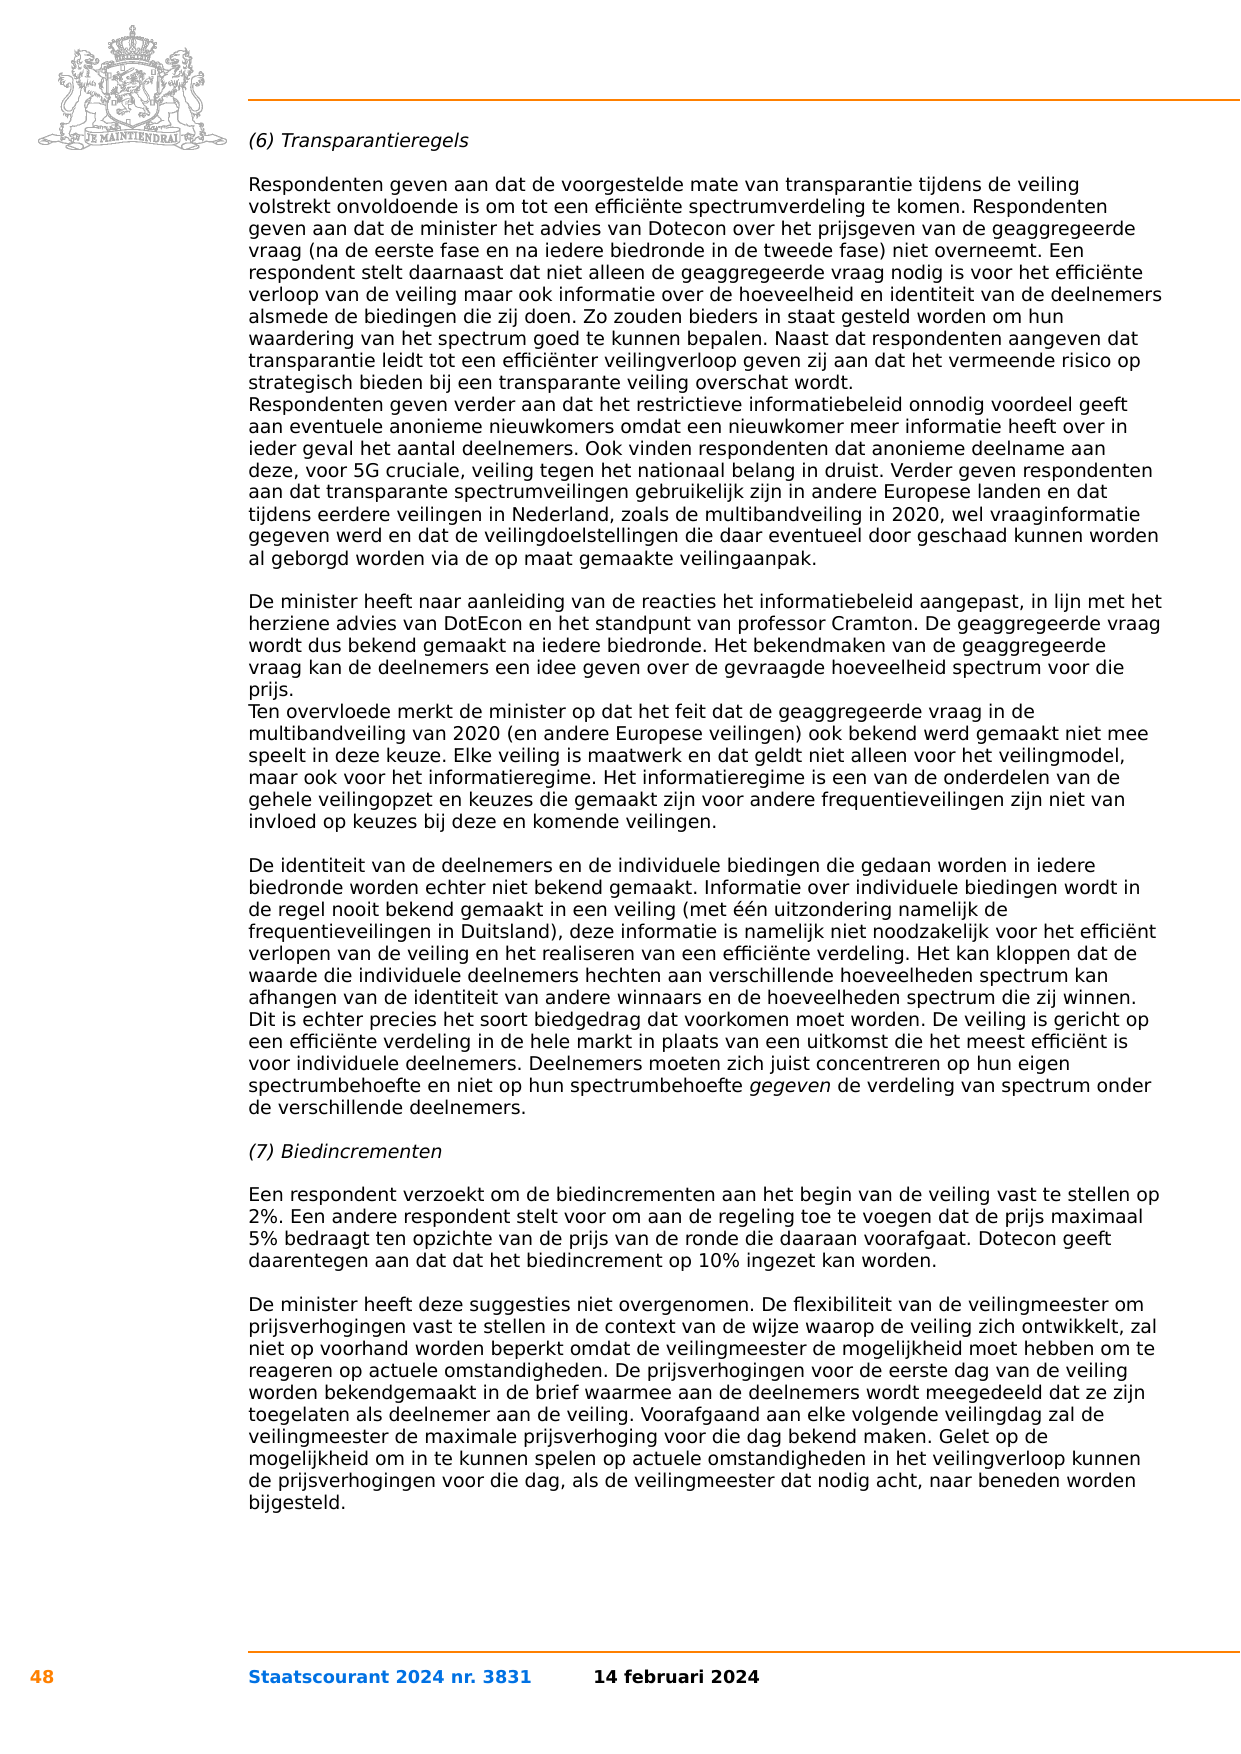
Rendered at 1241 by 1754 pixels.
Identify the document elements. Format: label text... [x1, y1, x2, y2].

text Respondenten geven verder aan dat het restrictieve informatiebeleid onnodig voordeel geeft aan eventuele anonieme nieuwkomers omdat een nieuwkomer meer informatie heeft over in ieder geval het aantal deelnemers. Ook vinden respondenten dat anonieme deelname aan deze, voor 5G cruciale, veiling tegen het nationaal belang in druist. Verder geven respondenten aan dat transparante spectrumveilingen gebruikelijk zijn in andere Europese landen en dat tijdens eerdere veilingen in Nederland, zoals de multibandveiling in 2020, wel vraaginformatie gegeven werd en dat de veilingdoelstellingen die daar eventueel door geschaad kunnen worden al geborgd worden via de op maat gemaakte veilingaanpak. [248, 393, 1163, 569]
text De minister heeft deze suggesties niet overgenomen. De flexibiliteit van de veilingmeester om prijsverhogingen vast te stellen in de context van de wijze waarop de veiling zich ontwikkelt, zal niet op voorhand worden beperkt omdat de veilingmeester de mogelijkheid moet hebben om te reageren op actuele omstandigheden. De prijsverhogingen voor de eerste dag van de veiling worden bekendgemaakt in de brief waarmee aan de deelnemers wordt meegedeeld dat ze zijn toegelaten als deelnemer aan de veiling. Voorafgaand aan elke volgende veilingdag zal de veilingmeester de maximale prijsverhoging voor die dag bekend maken. Gelet op de mogelijkheid om in te kunnen spelen op actuele omstandigheden in het veilingverloop kunnen de prijsverhogingen voor die dag, als de veilingmeester dat nodig acht, naar beneden worden bijgesteld. [248, 1294, 1163, 1514]
text Respondenten geven aan dat de voorgestelde mate van transparantie tijdens de veiling volstrekt onvoldoende is om tot een efficiënte spectrumverdeling te komen. Respondenten geven aan dat de minister het advies van Dotecon over het prijsgeven van de geaggregeerde vraag (na de eerste fase en na iedere biedronde in de tweede fase) niet overneemt. Een respondent stelt daarnaast dat niet alleen de geaggregeerde vraag nodig is voor het efficiënte verloop van de veiling maar ook informatie over de hoeveelheid en identiteit van de deelnemers alsmede de biedingen die zij doen. Zo zouden bieders in staat gesteld worden om hun waardering van het spectrum goed te kunnen bepalen. Naast dat respondenten aangeven dat transparantie leidt tot een efficiënter veilingverloop geven zij aan dat het vermeende risico op strategisch bieden bij een transparante veiling overschat wordt. [248, 174, 1163, 393]
text Een respondent verzoekt om de biedincrementen aan het begin van de veiling vast te stellen op 2%. Een andere respondent stelt voor om aan de regeling toe te voegen dat de prijs maximaal 5% bedraagt ten opzichte van de prijs van de ronde die daaraan voorafgaat. Dotecon geeft daarentegen aan dat dat het biedincrement op 10% ingezet kan worden. [248, 1184, 1163, 1272]
subtitle (7) Biedincrementen [248, 1141, 1163, 1162]
subtitle (6) Transparantieregels [248, 130, 1163, 152]
picture [38, 25, 227, 150]
text Ten overvloede merkt de minister op dat het feit dat de geaggregeerde vraag in de multibandveiling van 2020 (en andere Europese veilingen) ook bekend werd gemaakt niet mee speelt in deze keuze. Elke veiling is maatwerk en dat geldt niet alleen voor het veilingmodel, maar ook voor het informatieregime. Het informatieregime is een van de onderdelen van de gehele veilingopzet en keuzes die gemaakt zijn voor andere frequentieveilingen zijn niet van invloed op keuzes bij deze en komende veilingen. [248, 701, 1163, 833]
text De minister heeft naar aanleiding van de reacties het informatiebeleid aangepast, in lijn met het herziene advies van DotEcon en het standpunt van professor Cramton. De geaggregeerde vraag wordt dus bekend gemaakt na iedere biedronde. Het bekendmaken van de geaggregeerde vraag kan de deelnemers een idee geven over de gevraagde hoeveelheid spectrum voor die prijs. [248, 591, 1163, 701]
text De identiteit van de deelnemers en de individuele biedingen die gedaan worden in iedere biedronde worden echter niet bekend gemaakt. Informatie over individuele biedingen wordt in de regel nooit bekend gemaakt in een veiling (met één uitzondering namelijk de frequentieveilingen in Duitsland), deze informatie is namelijk niet noodzakelijk voor het efficiënt verlopen van de veiling en het realiseren van een efficiënte verdeling. Het kan kloppen dat de waarde die individuele deelnemers hechten aan verschillende hoeveelheden spectrum kan afhangen van de identiteit van andere winnaars en de hoeveelheden spectrum die zij winnen. Dit is echter precies het soort biedgedrag dat voorkomen moet worden. De veiling is gericht op een efficiënte verdeling in de hele markt in plaats van een uitkomst die het meest efficiënt is voor individuele deelnemers. Deelnemers moeten zich juist concentreren op hun eigen spectrumbehoefte en niet op hun spectrumbehoefte gegeven de verdeling van spectrum onder de verschillende deelnemers. [248, 855, 1163, 1119]
